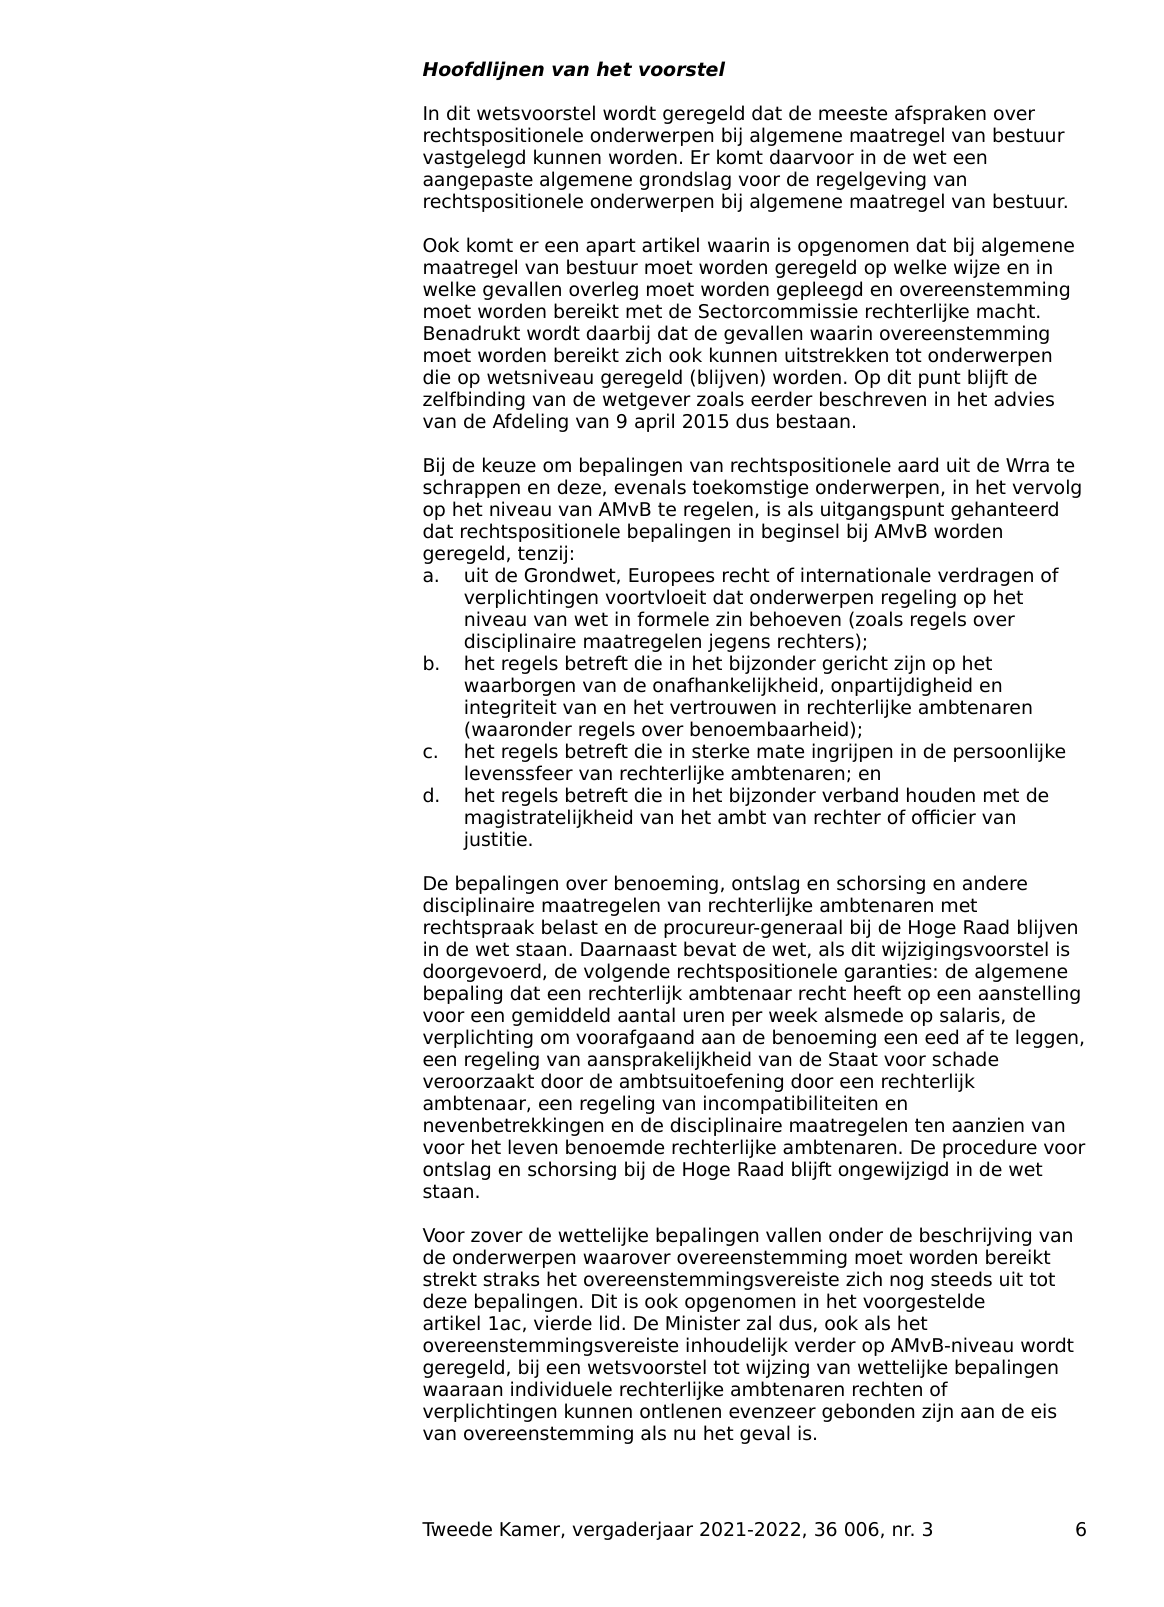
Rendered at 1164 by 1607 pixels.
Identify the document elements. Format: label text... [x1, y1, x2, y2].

text Voor zover de wettelijke bepalingen vallen onder de beschrijving van de onderwerpen waarover overeenstemming moet worden bereikt strekt straks het overeenstemmingsvereiste zich nog steeds uit tot deze bepalingen. Dit is ook opgenomen in het voorgestelde artikel 1ac, vierde lid. De Minister zal dus, ook als het overeenstemmingsvereiste inhoudelijk verder op AMvB-niveau wordt geregeld, bij een wetsvoorstel tot wijzing van wettelijke bepalingen waaraan individuele rechterlijke ambtenaren rechten of verplichtingen kunnen ontlenen evenzeer gebonden zijn aan de eis van overeenstemming als nu het geval is. [422, 1225, 1087, 1445]
text d. het regels betreft die in het bijzonder verband houden met de magistratelijkheid van het ambt van rechter of officier van justitie. [422, 785, 1087, 851]
text b. het regels betreft die in het bijzonder gericht zijn op het waarborgen van de onafhankelijkheid, onpartijdigheid en integriteit van en het vertrouwen in rechterlijke ambtenaren (waaronder regels over benoembaarheid); [422, 653, 1087, 741]
subtitle Hoofdlijnen van het voorstel [422, 59, 1087, 81]
text De bepalingen over benoeming, ontslag en schorsing en andere disciplinaire maatregelen van rechterlijke ambtenaren met rechtspraak belast en de procureur-generaal bij de Hoge Raad blijven in de wet staan. Daarnaast bevat de wet, als dit wijzigingsvoorstel is doorgevoerd, de volgende rechtspositionele garanties: de algemene bepaling dat een rechterlijk ambtenaar recht heeft op een aanstelling voor een gemiddeld aantal uren per week alsmede op salaris, de verplichting om voorafgaand aan de benoeming een eed af te leggen, een regeling van aansprakelijkheid van de Staat voor schade veroorzaakt door de ambtsuitoefening door een rechterlijk ambtenaar, een regeling van incompatibiliteiten en nevenbetrekkingen en de disciplinaire maatregelen ten aanzien van voor het leven benoemde rechterlijke ambtenaren. De procedure voor ontslag en schorsing bij de Hoge Raad blijft ongewijzigd in de wet staan. [422, 873, 1087, 1203]
text Ook komt er een apart artikel waarin is opgenomen dat bij algemene maatregel van bestuur moet worden geregeld op welke wijze en in welke gevallen overleg moet worden gepleegd en overeenstemming moet worden bereikt met de Sectorcommissie rechterlijke macht. Benadrukt wordt daarbij dat de gevallen waarin overeenstemming moet worden bereikt zich ook kunnen uitstrekken tot onderwerpen die op wetsniveau geregeld (blijven) worden. Op dit punt blijft de zelfbinding van de wetgever zoals eerder beschreven in het advies van de Afdeling van 9 april 2015 dus bestaan. [422, 235, 1087, 433]
text c. het regels betreft die in sterke mate ingrijpen in de persoonlijke levenssfeer van rechterlijke ambtenaren; en [422, 741, 1087, 785]
text In dit wetsvoorstel wordt geregeld dat de meeste afspraken over rechtspositionele onderwerpen bij algemene maatregel van bestuur vastgelegd kunnen worden. Er komt daarvoor in de wet een aangepaste algemene grondslag voor de regelgeving van rechtspositionele onderwerpen bij algemene maatregel van bestuur. [422, 103, 1087, 213]
text a. uit de Grondwet, Europees recht of internationale verdragen of verplichtingen voortvloeit dat onderwerpen regeling op het niveau van wet in formele zin behoeven (zoals regels over disciplinaire maatregelen jegens rechters); [422, 565, 1087, 653]
text Bij de keuze om bepalingen van rechtspositionele aard uit de Wrra te schrappen en deze, evenals toekomstige onderwerpen, in het vervolg op het niveau van AMvB te regelen, is als uitgangspunt gehanteerd dat rechtspositionele bepalingen in beginsel bij AMvB worden geregeld, tenzij: [422, 455, 1087, 565]
